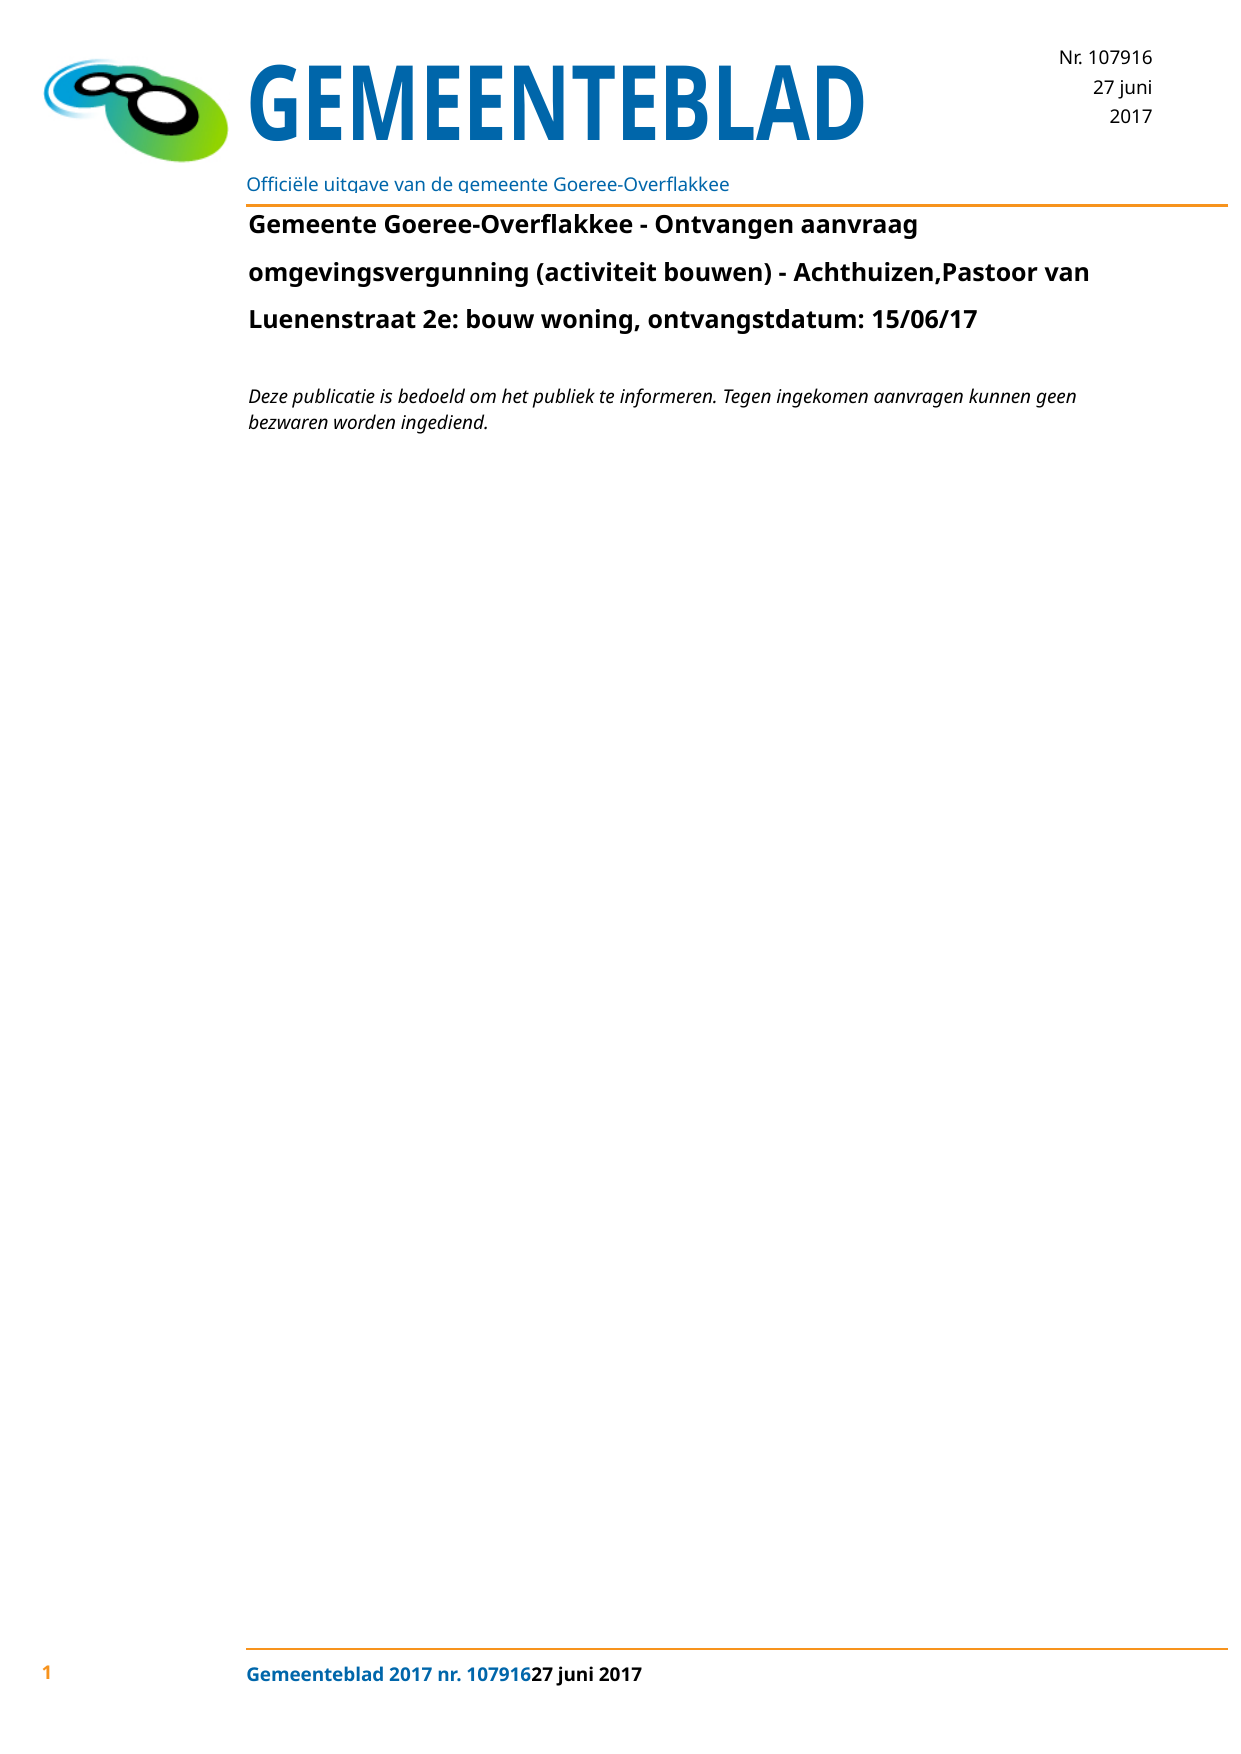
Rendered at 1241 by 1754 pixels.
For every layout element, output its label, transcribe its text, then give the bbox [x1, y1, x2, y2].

text Gemeente Goeree-Overflakkee - Ontvangen aanvraag omgevingsvergunning (activiteit bouwen) - Achthuizen,Pastoor van Luenenstraat 2e: bouw woning, ontvangstdatum: 15/06/17 [248, 207, 1152, 336]
picture [41, 47, 231, 172]
text Deze publicatie is bedoeld om het publiek te informeren. Tegen ingekomen aanvragen kunnen geen bezwaren worden ingediend. [248, 384, 1152, 435]
